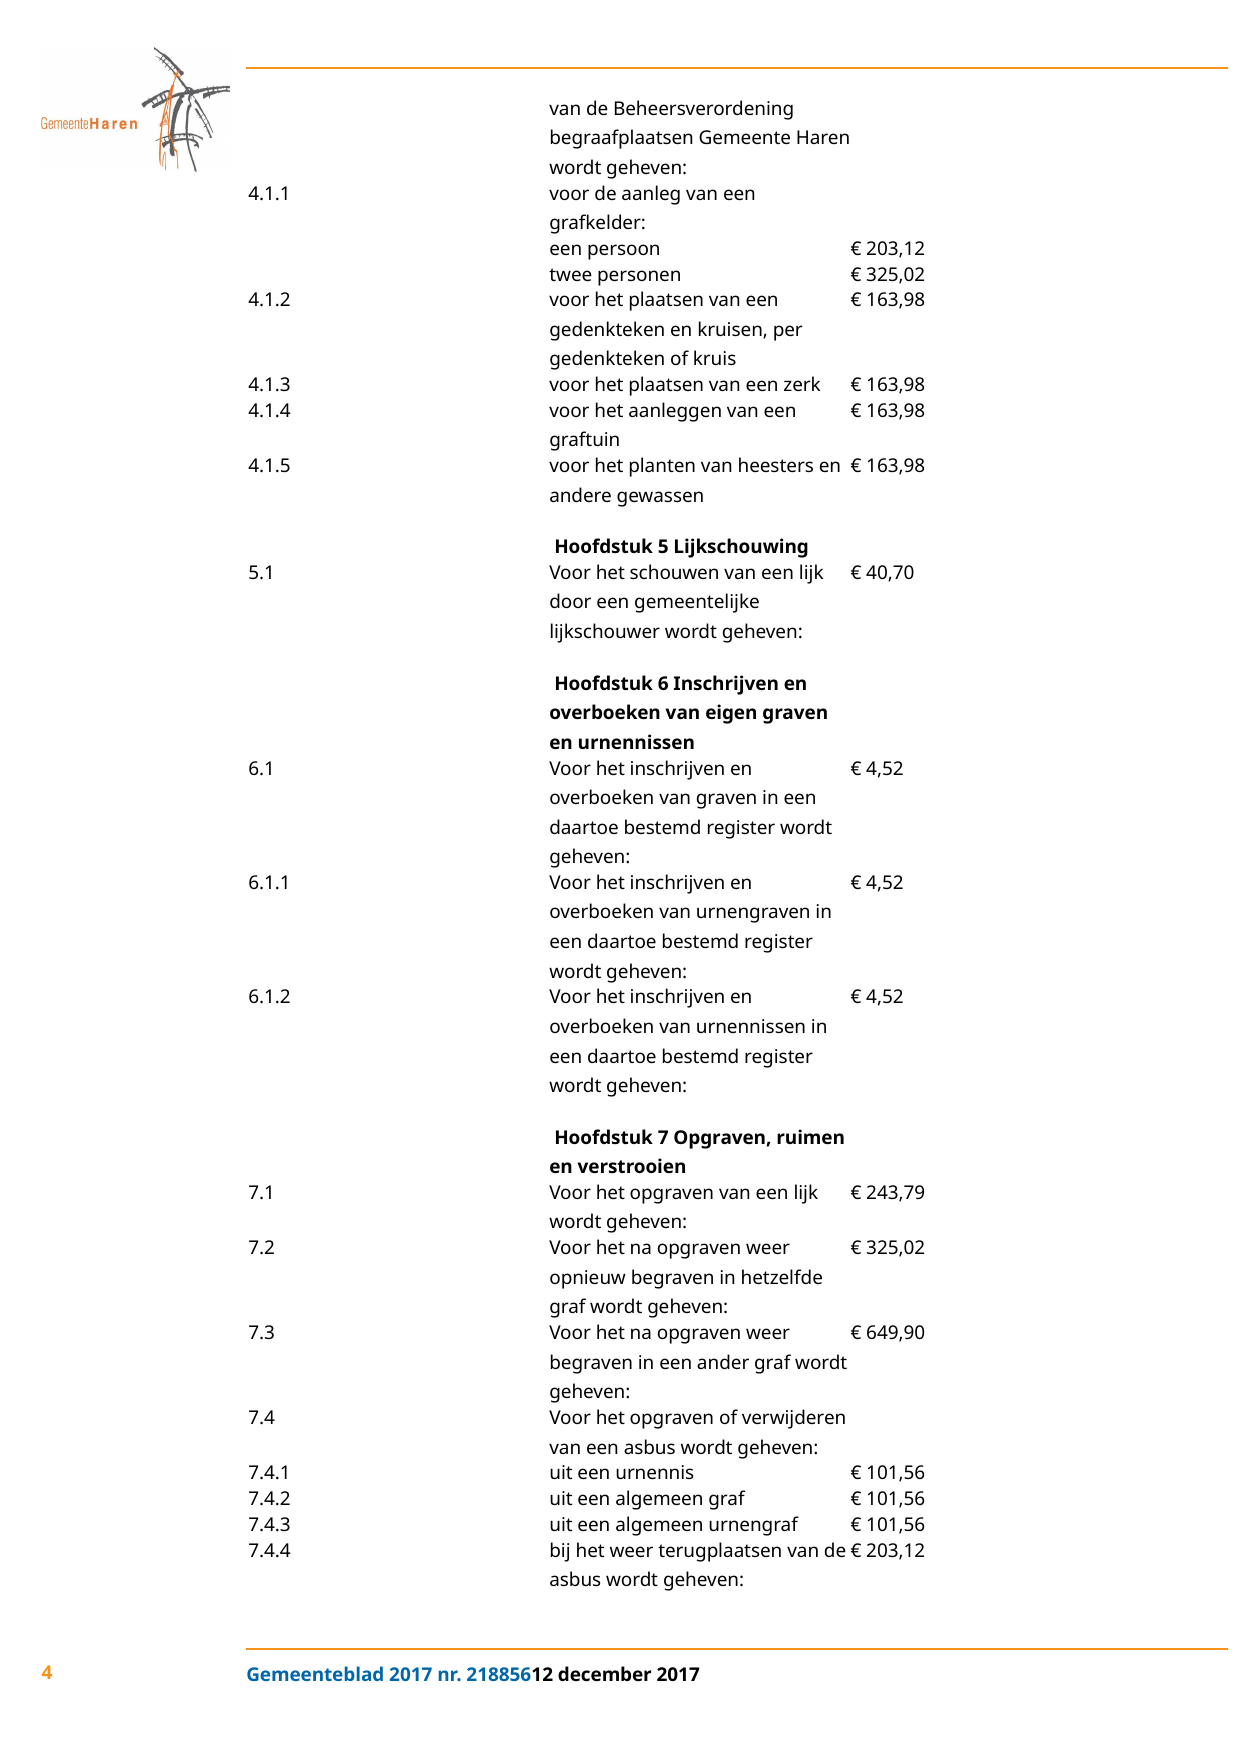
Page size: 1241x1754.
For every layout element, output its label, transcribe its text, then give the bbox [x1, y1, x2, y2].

table_cell 6.1.2 [248, 984, 549, 1098]
table_cell € 40,70 [850, 559, 1152, 644]
picture [41, 47, 231, 172]
table_cell € 101,56 [850, 1460, 1152, 1485]
table_cell € 163,98 [850, 453, 1152, 508]
table_cell Voor het inschrijven en overboeken van graven in een daartoe bestemd register wordt geheven: [549, 755, 850, 869]
table_cell [248, 1098, 549, 1124]
table_cell 4.1.4 [248, 397, 549, 452]
table_cell 7.4.3 [248, 1511, 549, 1537]
table_cell [850, 95, 1152, 180]
table_cell Voor het na opgraven weer opnieuw begraven in hetzelfde graf wordt geheven: [549, 1235, 850, 1319]
table_cell € 325,02 [850, 261, 1152, 286]
table_cell € 163,98 [850, 371, 1152, 397]
table_cell 6.1 [248, 755, 549, 869]
table_cell Voor het inschrijven en overboeken van urnennissen in een daartoe bestemd register wordt geheven: [549, 984, 850, 1098]
table_cell een persoon [549, 235, 850, 261]
table_cell 7.2 [248, 1235, 549, 1319]
table_cell 7.4.1 [248, 1460, 549, 1485]
table_cell 4.1.3 [248, 371, 549, 397]
table_cell 4.1.2 [248, 286, 549, 371]
table_cell € 325,02 [850, 1235, 1152, 1319]
table_cell voor het plaatsen van een zerk [549, 371, 850, 397]
table_cell € 203,12 [850, 1537, 1152, 1592]
table_cell voor de aanleg van een grafkelder: [549, 180, 850, 235]
table_cell [248, 235, 549, 261]
table_cell 7.4.2 [248, 1485, 549, 1511]
table_cell [248, 508, 549, 533]
table_cell [248, 261, 549, 286]
table_cell € 101,56 [850, 1511, 1152, 1537]
table_cell 7.1 [248, 1179, 549, 1234]
table_cell [850, 534, 1152, 559]
table_cell Voor het na opgraven weer begraven in een ander graf wordt geheven: [549, 1319, 850, 1404]
table_cell voor het aanleggen van een graftuin [549, 397, 850, 452]
table_cell van de Beheersverordening begraafplaatsen Gemeente Haren wordt geheven: [549, 95, 850, 180]
table_cell [850, 670, 1152, 755]
table_cell 5.1 [248, 559, 549, 644]
table_cell € 203,12 [850, 235, 1152, 261]
table_cell € 649,90 [850, 1319, 1152, 1404]
table_cell € 101,56 [850, 1485, 1152, 1511]
table_cell [850, 1404, 1152, 1459]
table_cell voor het planten van heesters en andere gewassen [549, 453, 850, 508]
table_cell [549, 1098, 850, 1124]
table_cell bij het weer terugplaatsen van de asbus wordt geheven: [549, 1537, 850, 1592]
table_cell € 4,52 [850, 755, 1152, 869]
table_cell uit een urnennis [549, 1460, 850, 1485]
table_cell € 163,98 [850, 286, 1152, 371]
table_cell Hoofdstuk 5 Lijkschouwing [549, 534, 850, 559]
table_cell [248, 644, 549, 670]
table_cell 7.4.4 [248, 1537, 549, 1592]
table_cell [248, 1124, 549, 1179]
table_cell [549, 644, 850, 670]
table_cell twee personen [549, 261, 850, 286]
table_cell uit een algemeen graf [549, 1485, 850, 1511]
table_cell [248, 534, 549, 559]
table_cell 4.1.5 [248, 453, 549, 508]
table_cell Voor het opgraven of verwijderen van een asbus wordt geheven: [549, 1404, 850, 1459]
table_cell Voor het opgraven van een lijk wordt geheven: [549, 1179, 850, 1234]
table_cell uit een algemeen urnengraf [549, 1511, 850, 1537]
table_cell € 243,79 [850, 1179, 1152, 1234]
table_cell 7.3 [248, 1319, 549, 1404]
table_cell € 163,98 [850, 397, 1152, 452]
table_cell 7.4 [248, 1404, 549, 1459]
table_cell [248, 670, 549, 755]
table_cell [850, 180, 1152, 235]
table_cell Voor het schouwen van een lijk door een gemeentelijke lijkschouwer wordt geheven: [549, 559, 850, 644]
table_cell [549, 508, 850, 533]
table_cell € 4,52 [850, 984, 1152, 1098]
table_cell 4.1.1 [248, 180, 549, 235]
table_cell voor het plaatsen van een gedenkteken en kruisen, per gedenkteken of kruis [549, 286, 850, 371]
table_cell [850, 1124, 1152, 1179]
table_cell Hoofdstuk 7 Opgraven, ruimen en verstrooien [549, 1124, 850, 1179]
table_cell € 4,52 [850, 869, 1152, 984]
table_cell [248, 95, 549, 180]
table_cell Hoofdstuk 6 Inschrijven en overboeken van eigen graven en urnennissen [549, 670, 850, 755]
table_cell Voor het inschrijven en overboeken van urnengraven in een daartoe bestemd register wordt geheven: [549, 869, 850, 984]
table_cell 6.1.1 [248, 869, 549, 984]
